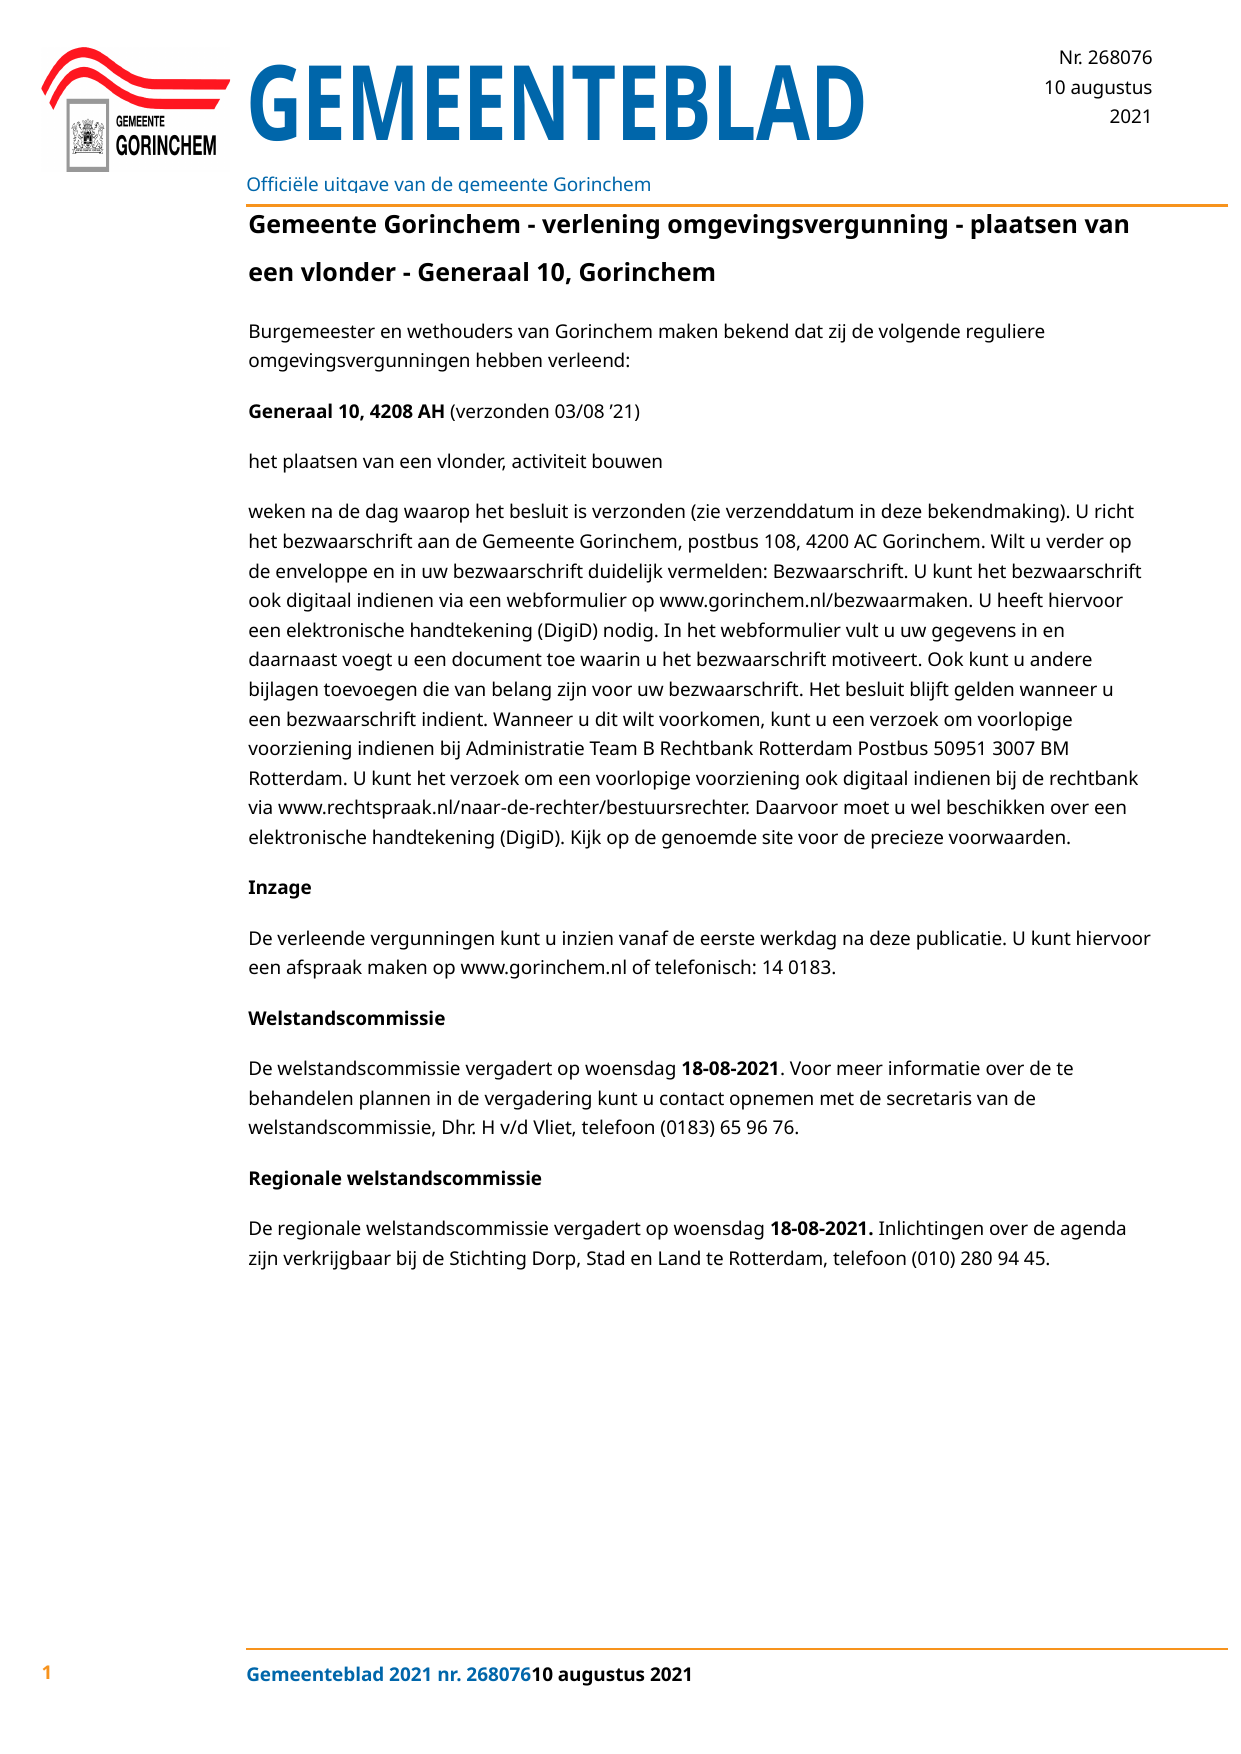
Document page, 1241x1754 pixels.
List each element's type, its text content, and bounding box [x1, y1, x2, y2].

text De regionale welstandscommissie vergadert op woensdag 18-08-2021. Inlichtingen over de agenda zijn verkrijgbaar bij de Stichting Dorp, Stad en Land te Rotterdam, telefoon (010) 280 94 45. [248, 1215, 1152, 1271]
text Welstandscommissie [248, 1005, 1152, 1031]
text Regionale welstandscommissie [248, 1165, 1152, 1191]
picture [41, 47, 231, 172]
text Inzage [248, 874, 1152, 900]
text weken na de dag waarop het besluit is verzonden (zie verzenddatum in deze bekendmaking). U richt het bezwaarschrift aan de Gemeente Gorinchem, postbus 108, 4200 AC Gorinchem. Wilt u verder op de enveloppe en in uw bezwaarschrift duidelijk vermelden: Bezwaarschrift. U kunt het bezwaarschrift ook digitaal indienen via een webformulier op www.gorinchem.nl/bezwaarmaken. U heeft hiervoor een elektronische handtekening (DigiD) nodig. In het webformulier vult u uw gegevens in en daarnaast voegt u een document toe waarin u het bezwaarschrift motiveert. Ook kunt u andere bijlagen toevoegen die van belang zijn voor uw bezwaarschrift. Het besluit blijft gelden wanneer u een bezwaarschrift indient. Wanneer u dit wilt voorkomen, kunt u een verzoek om voorlopige voorziening indienen bij Administratie Team B Rechtbank Rotterdam Postbus 50951 3007 BM Rotterdam. U kunt het verzoek om een voorlopige voorziening ook digitaal indienen bij de rechtbank via www.rechtspraak.nl/naar-de-rechter/bestuursrechter. Daarvoor moet u wel beschikken over een elektronische handtekening (DigiD). Kijk op de genoemde site voor de precieze voorwaarden. [248, 499, 1152, 850]
text Burgemeester en wethouders van Gorinchem maken bekend dat zij de volgende reguliere omgevingsvergunningen hebben verleend: [248, 318, 1152, 373]
text De verleende vergunningen kunt u inzien vanaf de eerste werkdag na deze publicatie. U kunt hiervoor een afspraak maken op www.gorinchem.nl of telefonisch: 14 0183. [248, 925, 1152, 980]
text De welstandscommissie vergadert op woensdag 18-08-2021. Voor meer informatie over de te behandelen plannen in de vergadering kunt u contact opnemen met de secretaris van de welstandscommissie, Dhr. H v/d Vliet, telefoon (0183) 65 96 76. [248, 1055, 1152, 1140]
text Generaal 10, 4208 AH (verzonden 03/08 ’21) [248, 398, 1152, 424]
text Gemeente Gorinchem - verlening omgevingsvergunning - plaatsen van een vlonder - Generaal 10, Gorinchem [248, 207, 1152, 288]
text het plaatsen van een vlonder, activiteit bouwen [248, 448, 1152, 474]
